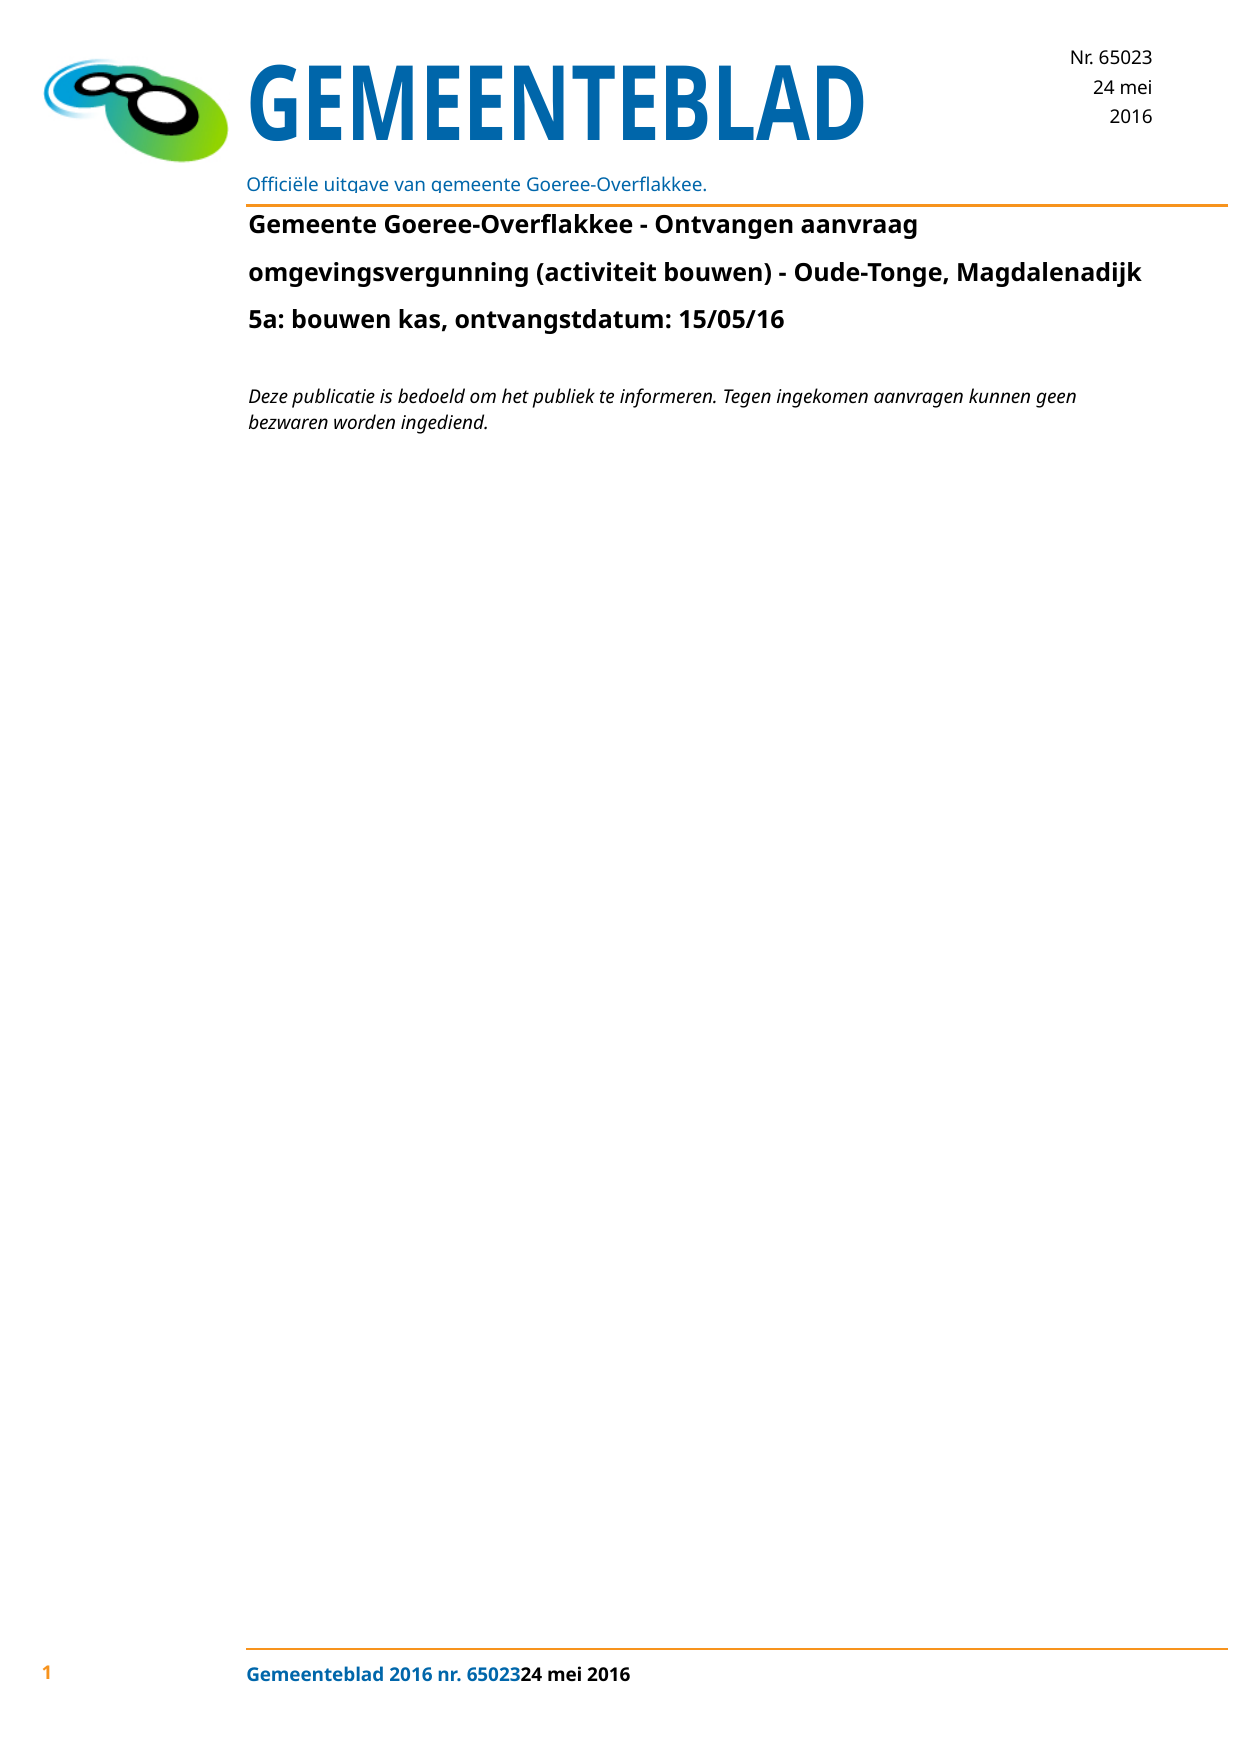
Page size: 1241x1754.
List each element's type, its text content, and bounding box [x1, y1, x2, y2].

picture [41, 47, 231, 172]
text Gemeente Goeree-Overflakkee - Ontvangen aanvraag omgevingsvergunning (activiteit bouwen) - Oude-Tonge, Magdalenadijk 5a: bouwen kas, ontvangstdatum: 15/05/16 [248, 207, 1152, 336]
text Deze publicatie is bedoeld om het publiek te informeren. Tegen ingekomen aanvragen kunnen geen bezwaren worden ingediend. [248, 384, 1152, 435]
